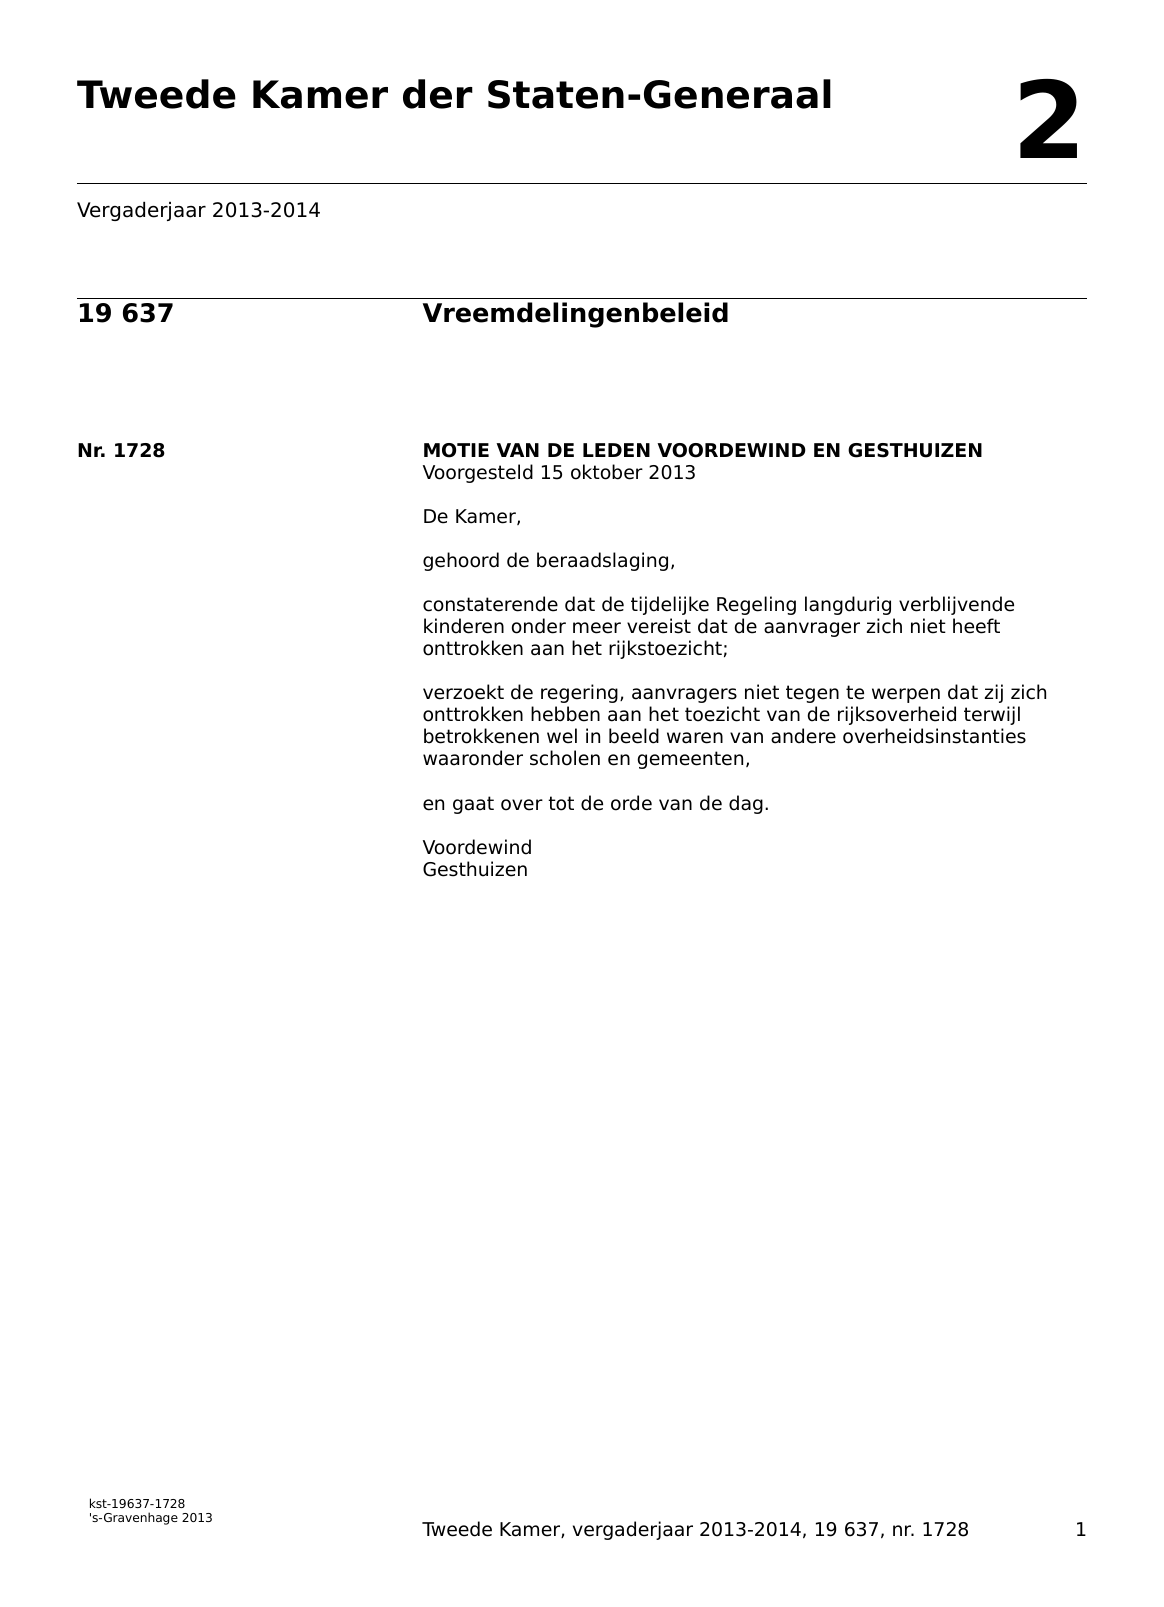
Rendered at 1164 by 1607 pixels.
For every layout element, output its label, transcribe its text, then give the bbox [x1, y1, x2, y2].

table_cell Vergaderjaar 2013-2014 [77, 184, 1087, 298]
table_header Tweede Kamer der Staten-Generaal [77, 59, 886, 183]
text en gaat over tot de orde van de dag. [422, 792, 1087, 814]
text De Kamer, [422, 506, 1087, 528]
text Voorgesteld 15 oktober 2013 [422, 462, 1087, 484]
text Voordewind [422, 837, 1087, 858]
text verzoekt de regering, aanvragers niet tegen te werpen dat zij zich onttrokken hebben aan het toezicht van de rijksoverheid terwijl betrokkenen wel in beeld waren van andere overheidsinstanties waaronder scholen en gemeenten, [422, 682, 1087, 770]
subtitle 19 637 Vreemdelingenbeleid [77, 299, 1087, 329]
text constaterende dat de tijdelijke Regeling langdurig verblijvende kinderen onder meer vereist dat de aanvrager zich niet heeft onttrokken aan het rijkstoezicht; [422, 594, 1087, 660]
text Gesthuizen [422, 858, 1087, 881]
text 's-Gravenhage 2013 [88, 1511, 323, 1525]
text kst-19637-1728 [88, 1497, 323, 1511]
subtitle Nr. 1728 MOTIE VAN DE LEDEN VOORDEWIND EN GESTHUIZEN [77, 440, 1087, 462]
table_header 2 [886, 59, 1087, 183]
text gehoord de beraadslaging, [422, 550, 1087, 572]
